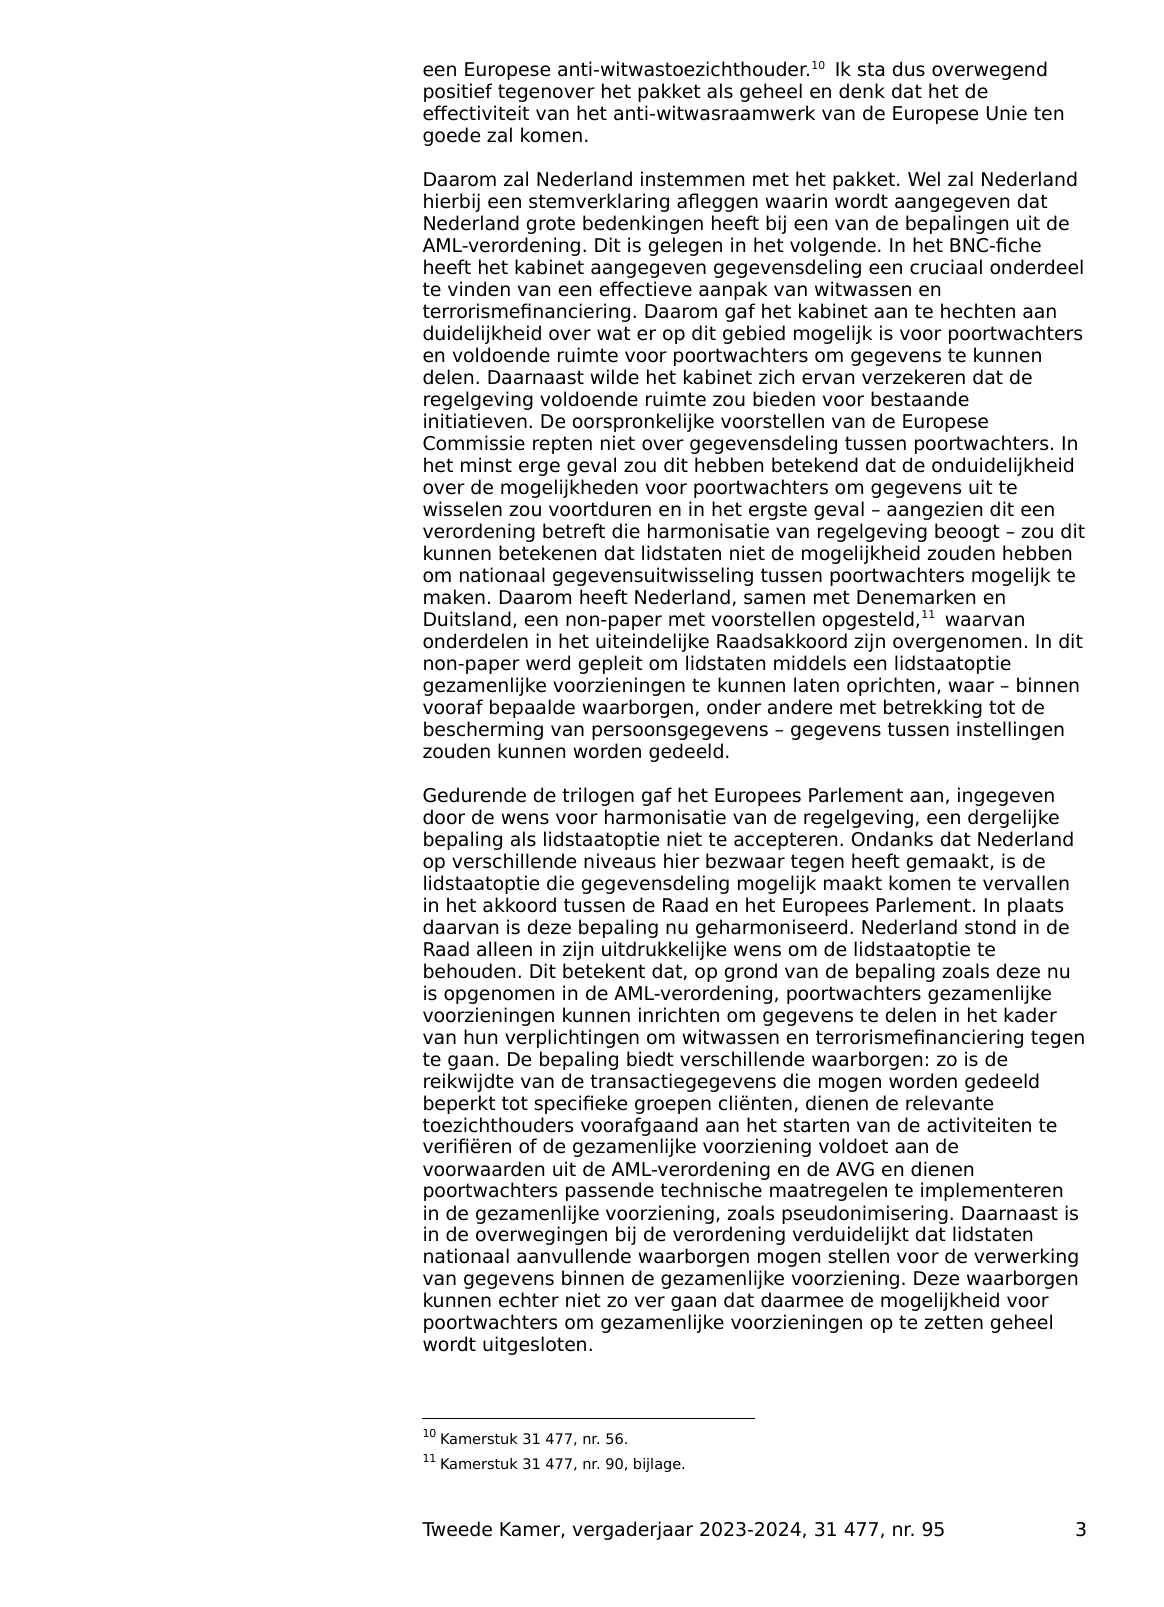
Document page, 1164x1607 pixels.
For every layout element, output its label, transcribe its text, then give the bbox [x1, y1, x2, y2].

text een Europese anti-witwastoezichthouder. Ik sta dus overwegend positief tegenover het pakket als geheel en denk dat het de effectiviteit van het anti-witwasraamwerk van de Europese Unie ten goede zal komen. [422, 59, 1087, 147]
text Daarom zal Nederland instemmen met het pakket. Wel zal Nederland hierbij een stemverklaring afleggen waarin wordt aangegeven dat Nederland grote bedenkingen heeft bij een van de bepalingen uit de AML-verordening. Dit is gelegen in het volgende. In het BNC-fiche heeft het kabinet aangegeven gegevensdeling een cruciaal onderdeel te vinden van een effectieve aanpak van witwassen en terrorismefinanciering. Daarom gaf het kabinet aan te hechten aan duidelijkheid over wat er op dit gebied mogelijk is voor poortwachters en voldoende ruimte voor poortwachters om gegevens te kunnen delen. Daarnaast wilde het kabinet zich ervan verzekeren dat de regelgeving voldoende ruimte zou bieden voor bestaande initiatieven. De oorspronkelijke voorstellen van de Europese Commissie repten niet over gegevensdeling tussen poortwachters. In het minst erge geval zou dit hebben betekend dat de onduidelijkheid over de mogelijkheden voor poortwachters om gegevens uit te wisselen zou voortduren en in het ergste geval – aangezien dit een verordening betreft die harmonisatie van regelgeving beoogt – zou dit kunnen betekenen dat lidstaten niet de mogelijkheid zouden hebben om nationaal gegevensuitwisseling tussen poortwachters mogelijk te maken. Daarom heeft Nederland, samen met Denemarken en Duitsland, een non-paper met voorstellen opgesteld, waarvan onderdelen in het uiteindelijke Raadsakkoord zijn overgenomen. In dit non-paper werd gepleit om lidstaten middels een lidstaatoptie gezamenlijke voorzieningen te kunnen laten oprichten, waar – binnen vooraf bepaalde waarborgen, onder andere met betrekking tot de bescherming van persoonsgegevens – gegevens tussen instellingen zouden kunnen worden gedeeld. [422, 169, 1087, 763]
text Kamerstuk 31 477, nr. 90, bijlage. [422, 1452, 1087, 1474]
text Gedurende de trilogen gaf het Europees Parlement aan, ingegeven door de wens voor harmonisatie van de regelgeving, een dergelijke bepaling als lidstaatoptie niet te accepteren. Ondanks dat Nederland op verschillende niveaus hier bezwaar tegen heeft gemaakt, is de lidstaatoptie die gegevensdeling mogelijk maakt komen te vervallen in het akkoord tussen de Raad en het Europees Parlement. In plaats daarvan is deze bepaling nu geharmoniseerd. Nederland stond in de Raad alleen in zijn uitdrukkelijke wens om de lidstaatoptie te behouden. Dit betekent dat, op grond van de bepaling zoals deze nu is opgenomen in de AML-verordening, poortwachters gezamenlijke voorzieningen kunnen inrichten om gegevens te delen in het kader van hun verplichtingen om witwassen en terrorismefinanciering tegen te gaan. De bepaling biedt verschillende waarborgen: zo is de reikwijdte van de transactiegegevens die mogen worden gedeeld beperkt tot specifieke groepen cliënten, dienen de relevante toezichthouders voorafgaand aan het starten van de activiteiten te verifiëren of de gezamenlijke voorziening voldoet aan de voorwaarden uit de AML-verordening en de AVG en dienen poortwachters passende technische maatregelen te implementeren in de gezamenlijke voorziening, zoals pseudonimisering. Daarnaast is in de overwegingen bij de verordening verduidelijkt dat lidstaten nationaal aanvullende waarborgen mogen stellen voor de verwerking van gegevens binnen de gezamenlijke voorziening. Deze waarborgen kunnen echter niet zo ver gaan dat daarmee de mogelijkheid voor poortwachters om gezamenlijke voorzieningen op te zetten geheel wordt uitgesloten. [422, 785, 1087, 1356]
text Kamerstuk 31 477, nr. 56. [422, 1427, 1087, 1449]
